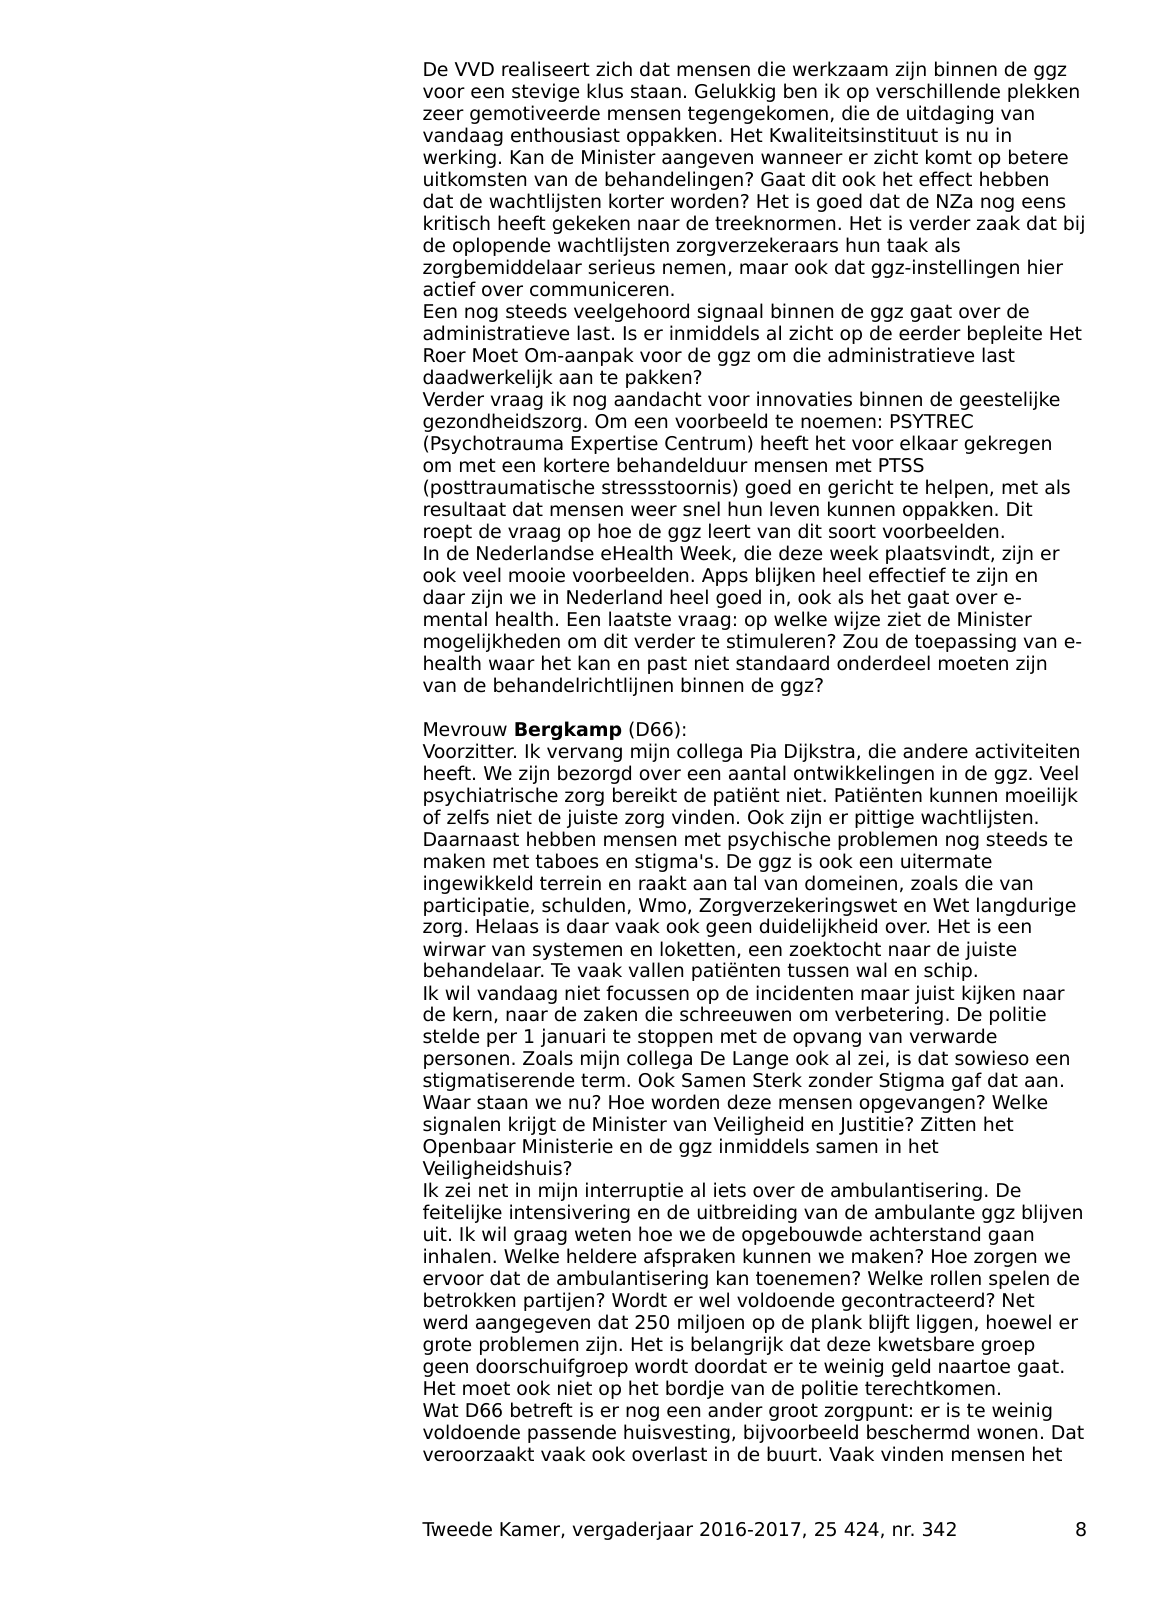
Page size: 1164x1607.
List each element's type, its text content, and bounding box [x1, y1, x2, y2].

text Verder vraag ik nog aandacht voor innovaties binnen de geestelijke gezondheidszorg. Om een voorbeeld te noemen: PSYTREC (Psychotrauma Expertise Centrum) heeft het voor elkaar gekregen om met een kortere behandelduur mensen met PTSS (posttraumatische stressstoornis) goed en gericht te helpen, met als resultaat dat mensen weer snel hun leven kunnen oppakken. Dit roept de vraag op hoe de ggz leert van dit soort voorbeelden. [422, 389, 1087, 543]
text Mevrouw Bergkamp (D66): [422, 719, 1087, 741]
text Ik zei net in mijn interruptie al iets over de ambulantisering. De feitelijke intensivering en de uitbreiding van de ambulante ggz blijven uit. Ik wil graag weten hoe we de opgebouwde achterstand gaan inhalen. Welke heldere afspraken kunnen we maken? Hoe zorgen we ervoor dat de ambulantisering kan toenemen? Welke rollen spelen de betrokken partijen? Wordt er wel voldoende gecontracteerd? Net werd aangegeven dat 250 miljoen op de plank blijft liggen, hoewel er grote problemen zijn. Het is belangrijk dat deze kwetsbare groep geen doorschuifgroep wordt doordat er te weinig geld naartoe gaat. Het moet ook niet op het bordje van de politie terechtkomen. [422, 1180, 1087, 1400]
text Een nog steeds veelgehoord signaal binnen de ggz gaat over de administratieve last. Is er inmiddels al zicht op de eerder bepleite Het Roer Moet Om-aanpak voor de ggz om die administratieve last daadwerkelijk aan te pakken? [422, 301, 1087, 389]
text In de Nederlandse eHealth Week, die deze week plaatsvindt, zijn er ook veel mooie voorbeelden. Apps blijken heel effectief te zijn en daar zijn we in Nederland heel goed in, ook als het gaat over e-mental health. Een laatste vraag: op welke wijze ziet de Minister mogelijkheden om dit verder te stimuleren? Zou de toepassing van e-health waar het kan en past niet standaard onderdeel moeten zijn van de behandelrichtlijnen binnen de ggz? [422, 543, 1087, 696]
text Ik wil vandaag niet focussen op de incidenten maar juist kijken naar de kern, naar de zaken die schreeuwen om verbetering. De politie stelde per 1 januari te stoppen met de opvang van verwarde personen. Zoals mijn collega De Lange ook al zei, is dat sowieso een stigmatiserende term. Ook Samen Sterk zonder Stigma gaf dat aan. Waar staan we nu? Hoe worden deze mensen opgevangen? Welke signalen krijgt de Minister van Veiligheid en Justitie? Zitten het Openbaar Ministerie en de ggz inmiddels samen in het Veiligheidshuis? [422, 982, 1087, 1180]
text Voorzitter. Ik vervang mijn collega Pia Dijkstra, die andere activiteiten heeft. We zijn bezorgd over een aantal ontwikkelingen in de ggz. Veel psychiatrische zorg bereikt de patiënt niet. Patiënten kunnen moeilijk of zelfs niet de juiste zorg vinden. Ook zijn er pittige wachtlijsten. Daarnaast hebben mensen met psychische problemen nog steeds te maken met taboes en stigma's. De ggz is ook een uitermate ingewikkeld terrein en raakt aan tal van domeinen, zoals die van participatie, schulden, Wmo, Zorgverzekeringswet en Wet langdurige zorg. Helaas is daar vaak ook geen duidelijkheid over. Het is een wirwar van systemen en loketten, een zoektocht naar de juiste behandelaar. Te vaak vallen patiënten tussen wal en schip. [422, 741, 1087, 982]
text De VVD realiseert zich dat mensen die werkzaam zijn binnen de ggz voor een stevige klus staan. Gelukkig ben ik op verschillende plekken zeer gemotiveerde mensen tegengekomen, die de uitdaging van vandaag enthousiast oppakken. Het Kwaliteitsinstituut is nu in werking. Kan de Minister aangeven wanneer er zicht komt op betere uitkomsten van de behandelingen? Gaat dit ook het effect hebben dat de wachtlijsten korter worden? Het is goed dat de NZa nog eens kritisch heeft gekeken naar de treeknormen. Het is verder zaak dat bij de oplopende wachtlijsten zorgverzekeraars hun taak als zorgbemiddelaar serieus nemen, maar ook dat ggz-instellingen hier actief over communiceren. [422, 59, 1087, 301]
text Wat D66 betreft is er nog een ander groot zorgpunt: er is te weinig voldoende passende huisvesting, bijvoorbeeld beschermd wonen. Dat veroorzaakt vaak ook overlast in de buurt. Vaak vinden mensen het [422, 1400, 1087, 1466]
